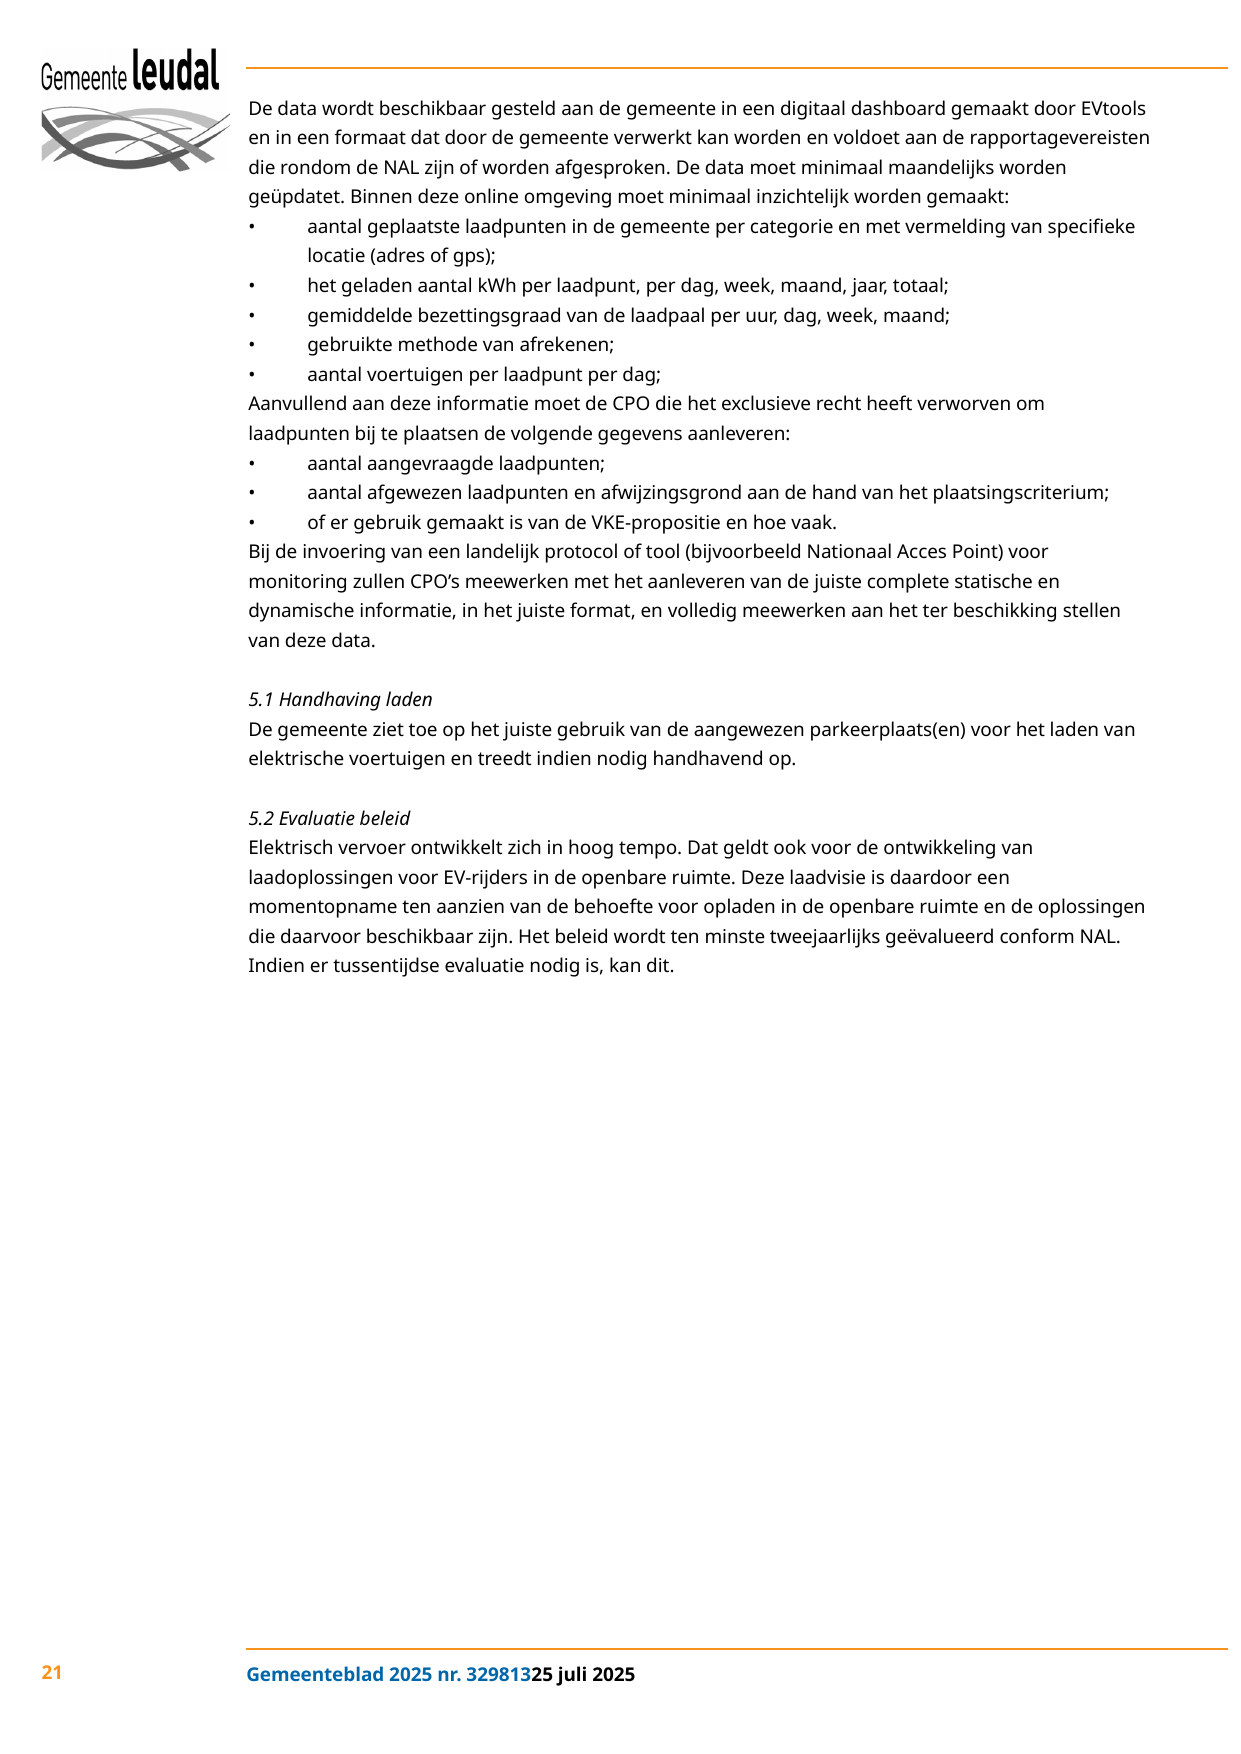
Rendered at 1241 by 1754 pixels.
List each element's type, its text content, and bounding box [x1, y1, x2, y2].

list aantal afgewezen laadpunten en afwijzingsgrond aan de hand van het plaatsingscriterium; [248, 479, 1152, 505]
text Bij de invoering van een landelijk protocol of tool (bijvoorbeeld Nationaal Acces Point) voor monitoring zullen CPO’s meewerken met het aanleveren van de juiste complete statische en dynamische informatie, in het juiste format, en volledig meewerken aan het ter beschikking stellen van deze data. [248, 538, 1152, 653]
text 5.1 Handhaving laden [248, 686, 1152, 712]
list het geladen aantal kWh per laadpunt, per dag, week, maand, jaar, totaal; [248, 272, 1152, 298]
text Aanvullend aan deze informatie moet de CPO die het exclusieve recht heeft verworven om laadpunten bij te plaatsen de volgende gegevens aanleveren: [248, 391, 1152, 446]
list of er gebruik gemaakt is van de VKE-propositie en hoe vaak. [248, 509, 1152, 535]
list aantal voertuigen per laadpunt per dag; [248, 361, 1152, 387]
text De data wordt beschikbaar gesteld aan de gemeente in een digitaal dashboard gemaakt door EVtools en in een formaat dat door de gemeente verwerkt kan worden en voldoet aan de rapportagevereisten die rondom de NAL zijn of worden afgesproken. De data moet minimaal maandelijks worden geüpdatet. Binnen deze online omgeving moet minimaal inzichtelijk worden gemaakt: [248, 95, 1152, 209]
text 5.2 Evaluatie beleid [248, 805, 1152, 831]
list aantal aangevraagde laadpunten; [248, 450, 1152, 476]
list gebruikte methode van afrekenen; [248, 331, 1152, 357]
list gemiddelde bezettingsgraad van de laadpaal per uur, dag, week, maand; [248, 302, 1152, 328]
list aantal geplaatste laadpunten in de gemeente per categorie en met vermelding van specifieke locatie (adres of gps); [248, 213, 1152, 268]
text Elektrisch vervoer ontwikkelt zich in hoog tempo. Dat geldt ook voor de ontwikkeling van laadoplossingen voor EV-rijders in de openbare ruimte. Deze laadvisie is daardoor een momentopname ten aanzien van de behoefte voor opladen in de openbare ruimte en de oplossingen die daarvoor beschikbaar zijn. Het beleid wordt ten minste tweejaarlijks geëvalueerd conform NAL. Indien er tussentijdse evaluatie nodig is, kan dit. [248, 834, 1152, 978]
text De gemeente ziet toe op het juiste gebruik van de aangewezen parkeerplaats(en) voor het laden van elektrische voertuigen en treedt indien nodig handhavend op. [248, 716, 1152, 771]
picture [41, 47, 231, 172]
